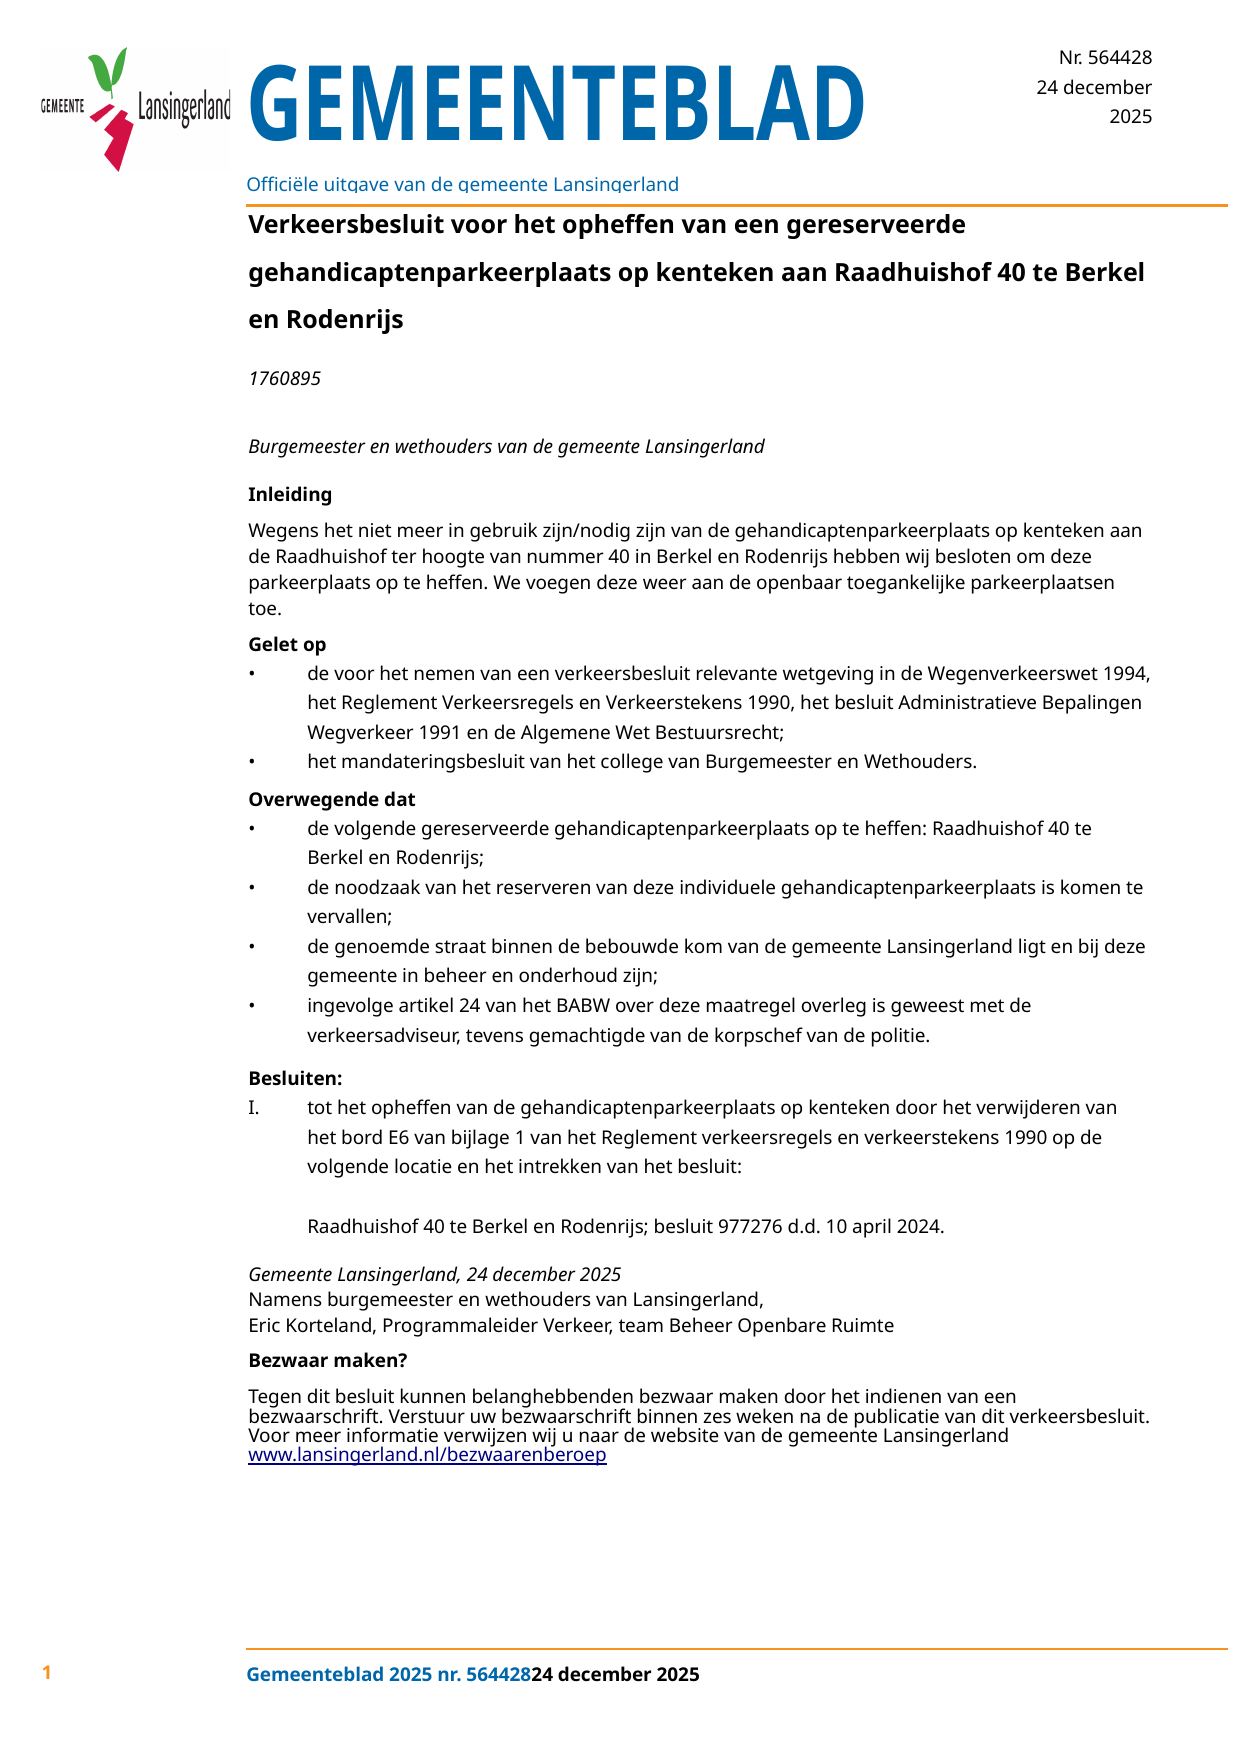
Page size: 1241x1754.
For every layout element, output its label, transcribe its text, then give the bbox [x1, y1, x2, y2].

list Raadhuishof 40 te Berkel en Rodenrijs; besluit 977276 d.d. 10 april 2024. [248, 1213, 1152, 1239]
text Verkeersbesluit voor het opheffen van een gereserveerde gehandicaptenparkeerplaats op kenteken aan Raadhuishof 40 te Berkel en Rodenrijs [248, 207, 1152, 336]
text Gelet op [248, 631, 1152, 657]
list het mandateringsbesluit van het college van Burgemeester en Wethouders. [248, 748, 1152, 774]
text Besluiten: [248, 1065, 1152, 1091]
text Gemeente Lansingerland, 24 december 2025 [248, 1261, 1152, 1286]
text 1760895 [248, 366, 1152, 391]
list de volgende gereserveerde gehandicaptenparkeerplaats op te heffen: Raadhuishof 40 te Berkel en Rodenrijs; [248, 815, 1152, 870]
picture [41, 47, 231, 172]
text Bezwaar maken? [248, 1352, 1152, 1371]
list tot het opheffen van de gehandicaptenparkeerplaats op kenteken door het verwijderen van het bord E6 van bijlage 1 van het Reglement verkeersregels en verkeerstekens 1990 op de volgende locatie en het intrekken van het besluit: [248, 1094, 1152, 1179]
text Overwegende dat [248, 786, 1152, 812]
text Wegens het niet meer in gebruik zijn/nodig zijn van de gehandicaptenparkeerplaats op kenteken aan de Raadhuishof ter hoogte van nummer 40 in Berkel en Rodenrijs hebben wij besloten om deze parkeerplaats op te heffen. We voegen deze weer aan de openbaar toegankelijke parkeerplaatsen toe. [248, 517, 1152, 620]
text Eric Korteland, Programmaleider Verkeer, team Beheer Openbare Ruimte [248, 1312, 1152, 1338]
text Burgemeester en wethouders van de gemeente Lansingerland [248, 433, 1152, 459]
text Tegen dit besluit kunnen belanghebbenden bezwaar maken door het indienen van een bezwaarschrift. Verstuur uw bezwaarschrift binnen zes weken na de publicatie van dit verkeersbesluit. Voor meer informatie verwijzen wij u naar de website van de gemeente Lansingerland www.lansingerland.nl/bezwaarenberoep [248, 1388, 1152, 1466]
list de voor het nemen van een verkeersbesluit relevante wetgeving in de Wegenverkeerswet 1994, het Reglement Verkeersregels en Verkeerstekens 1990, het besluit Administratieve Bepalingen Wegverkeer 1991 en de Algemene Wet Bestuursrecht; [248, 660, 1152, 744]
text Inleiding [248, 481, 1152, 507]
list ingevolge artikel 24 van het BABW over deze maatregel overleg is geweest met de verkeersadviseur, tevens gemachtigde van de korpschef van de politie. [248, 992, 1152, 1047]
list de noodzaak van het reserveren van deze individuele gehandicaptenparkeerplaats is komen te vervallen; [248, 874, 1152, 929]
text Namens burgemeester en wethouders van Lansingerland, [248, 1286, 1152, 1312]
list de genoemde straat binnen de bebouwde kom van de gemeente Lansingerland ligt en bij deze gemeente in beheer en onderhoud zijn; [248, 933, 1152, 988]
